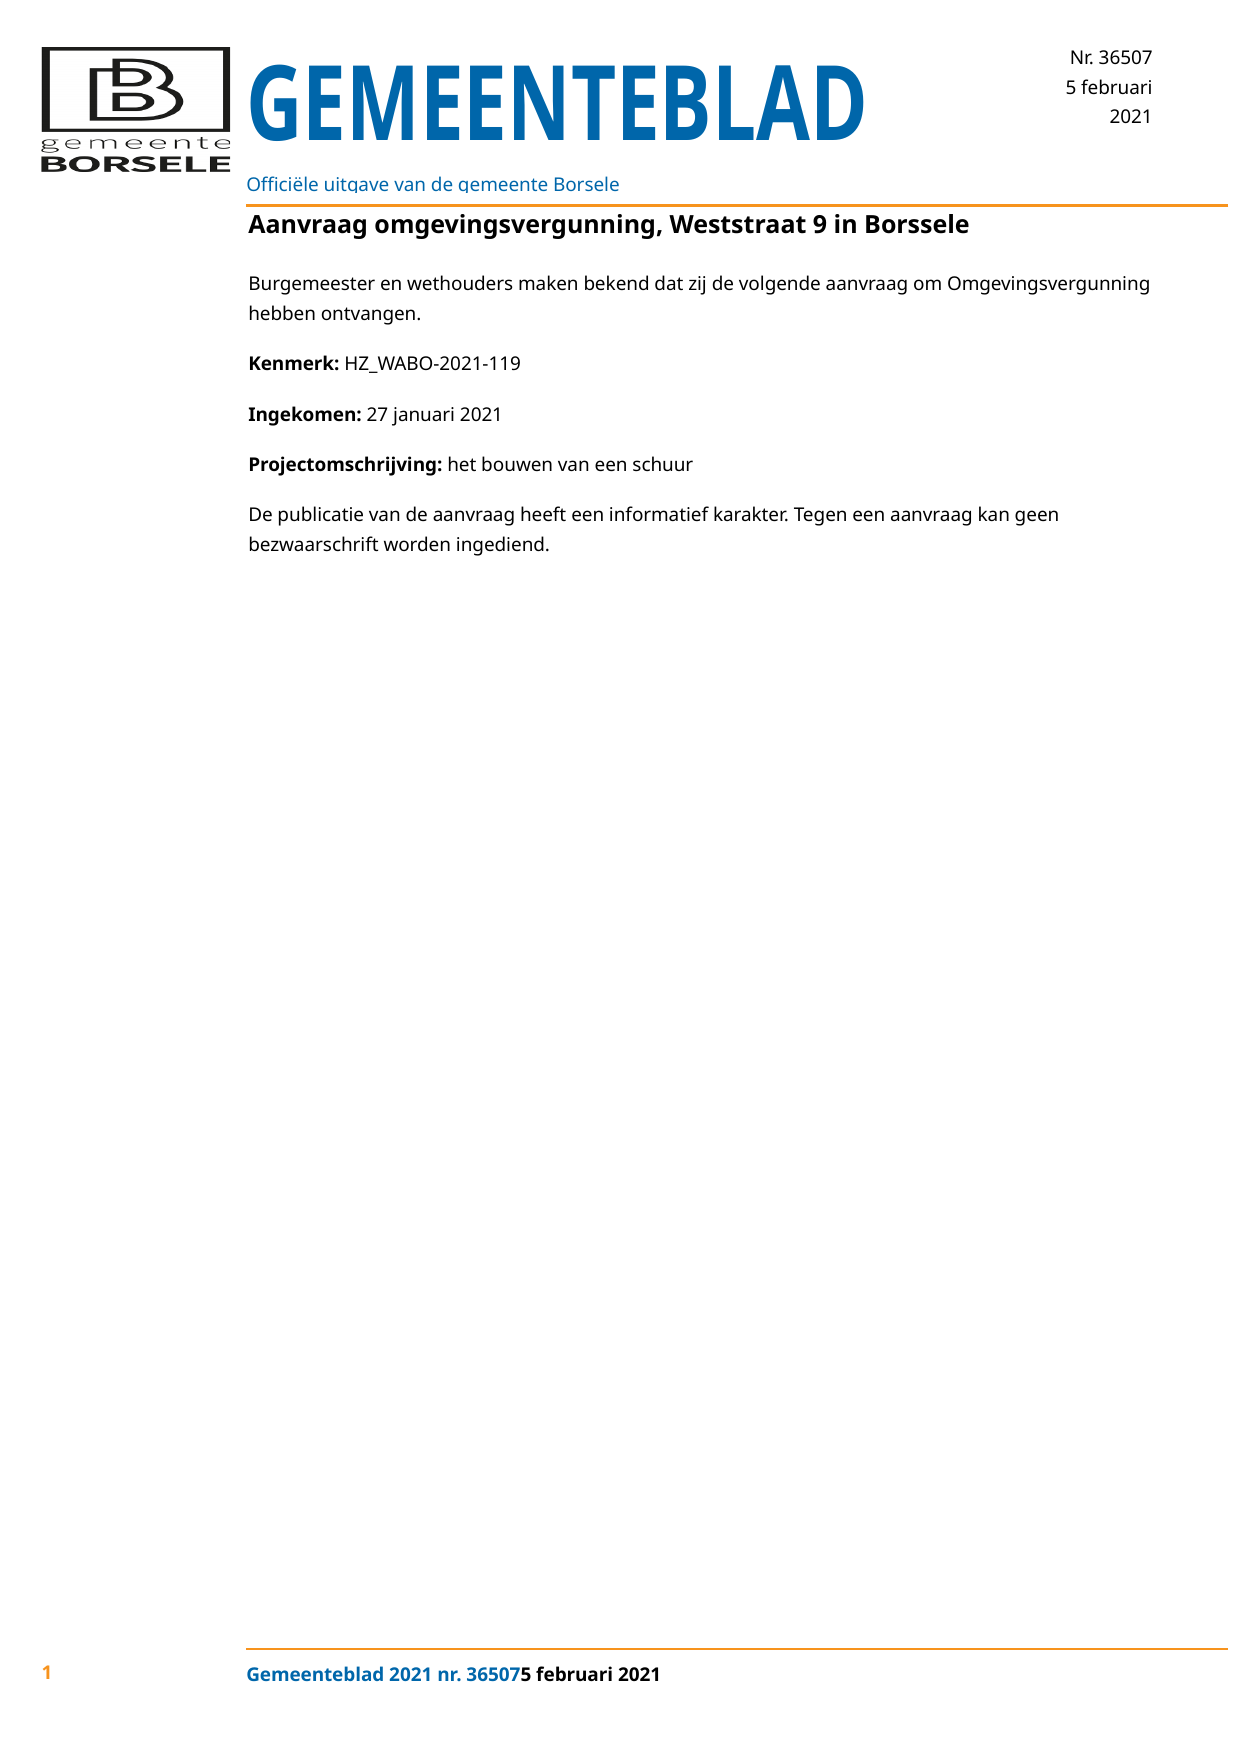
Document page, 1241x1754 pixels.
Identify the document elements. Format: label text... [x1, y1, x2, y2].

text Burgemeester en wethouders maken bekend dat zij de volgende aanvraag om Omgevingsvergunning hebben ontvangen. [248, 270, 1152, 326]
text Projectomschrijving: het bouwen van een schuur [248, 451, 1152, 477]
text Aanvraag omgevingsvergunning, Weststraat 9 in Borssele [248, 207, 1152, 241]
text Kenmerk: HZ_WABO-2021-119 [248, 350, 1152, 376]
picture [41, 47, 231, 172]
text De publicatie van de aanvraag heeft een informatief karakter. Tegen een aanvraag kan geen bezwaarschrift worden ingediend. [248, 502, 1152, 557]
text Ingekomen: 27 januari 2021 [248, 401, 1152, 426]
